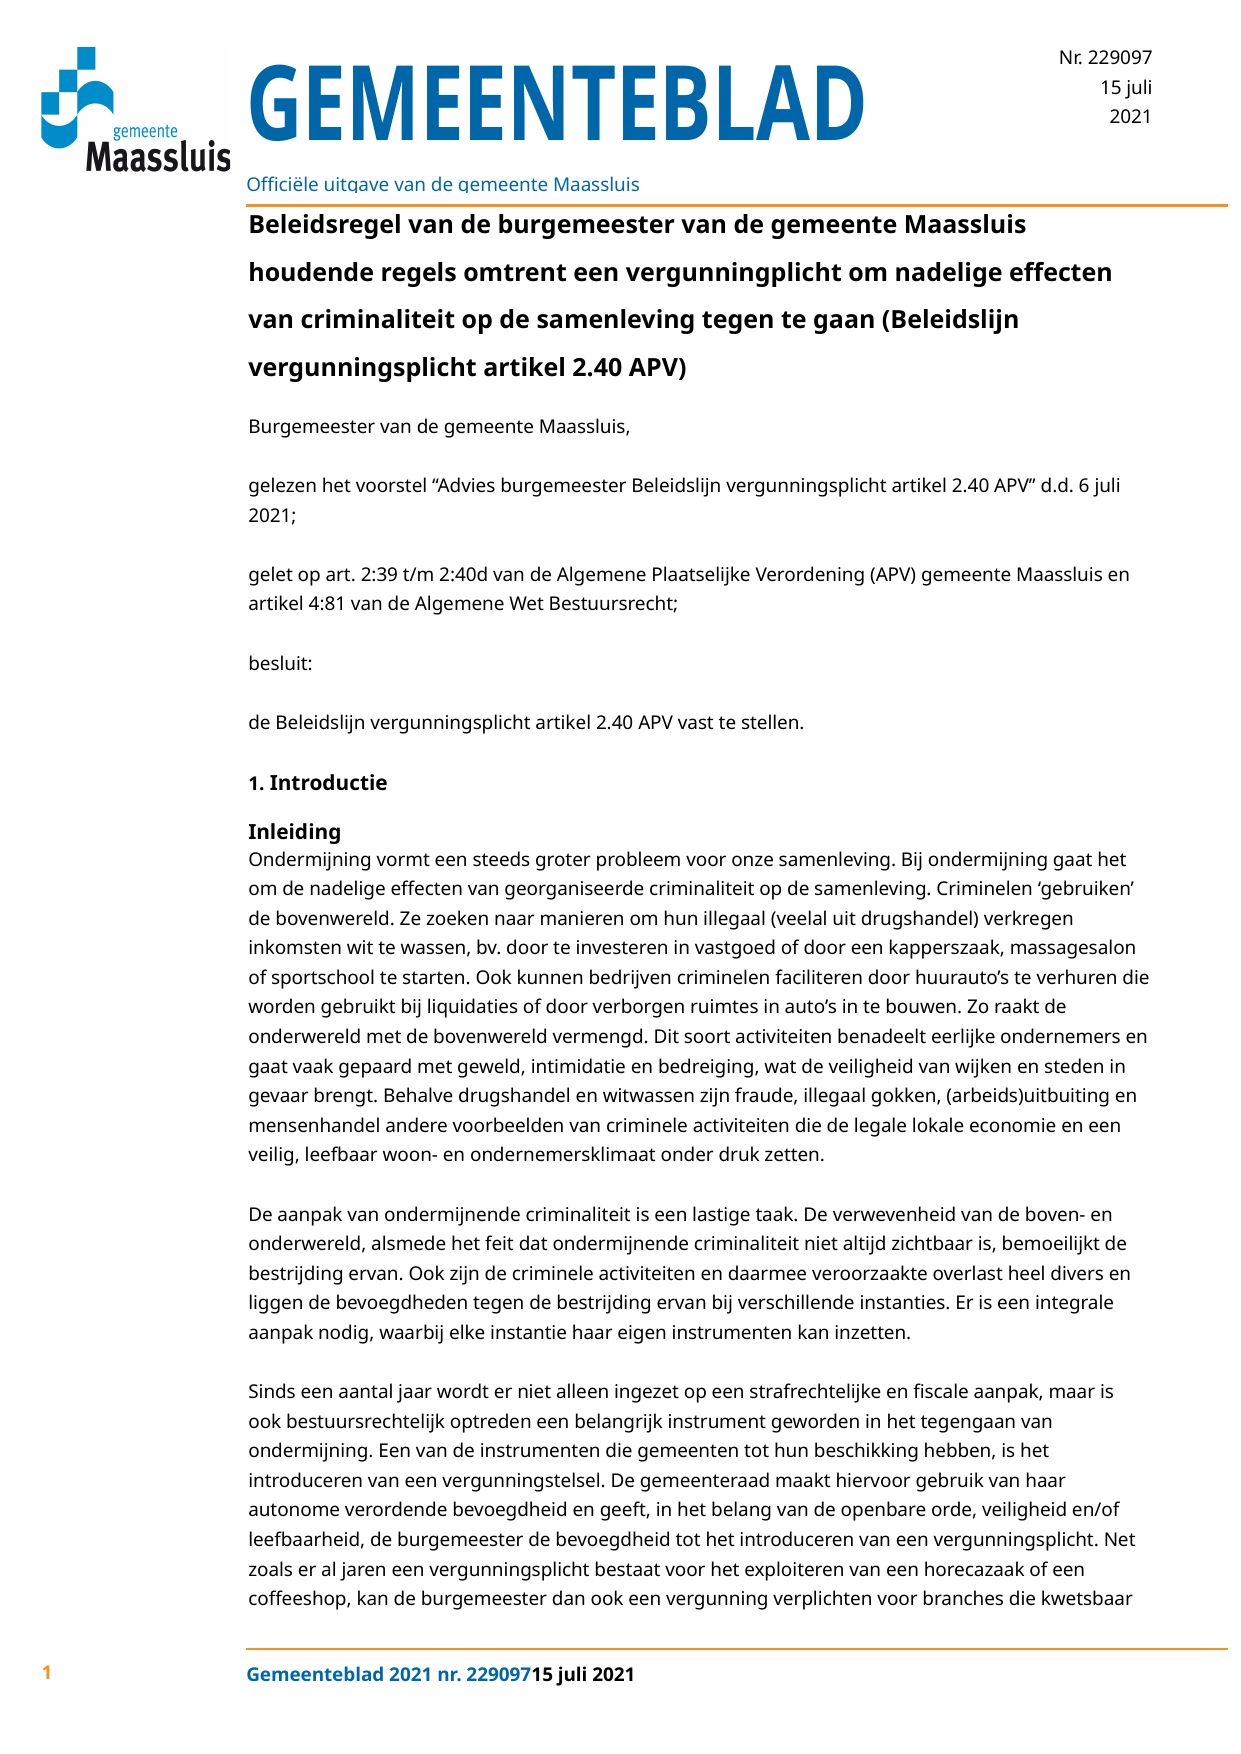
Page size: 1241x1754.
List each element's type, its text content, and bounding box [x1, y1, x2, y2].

text besluit: [248, 650, 1152, 676]
text Burgemeester van de gemeente Maassluis, [248, 413, 1152, 439]
text gelezen het voorstel “Advies burgemeester Beleidslijn vergunningsplicht artikel 2.40 APV” d.d. 6 juli 2021; [248, 472, 1152, 528]
text Beleidsregel van de burgemeester van de gemeente Maassluis houdende regels omtrent een vergunningplicht om nadelige effecten van criminaliteit op de samenleving tegen te gaan (Beleidslijn vergunningsplicht artikel 2.40 APV) [248, 207, 1152, 384]
text de Beleidslijn vergunningsplicht artikel 2.40 APV vast te stellen. [248, 709, 1152, 735]
text Inleiding [248, 817, 1152, 846]
text 1. Introductie [248, 768, 1152, 797]
text Ondermijning vormt een steeds groter probleem voor onze samenleving. Bij ondermijning gaat het om de nadelige effecten van georganiseerde criminaliteit op de samenleving. Criminelen ‘gebruiken’ de bovenwereld. Ze zoeken naar manieren om hun illegaal (veelal uit drugshandel) verkregen inkomsten wit te wassen, bv. door te investeren in vastgoed of door een kapperszaak, massagesalon of sportschool te starten. Ook kunnen bedrijven criminelen faciliteren door huurauto’s te verhuren die worden gebruikt bij liquidaties of door verborgen ruimtes in auto’s in te bouwen. Zo raakt de onderwereld met de bovenwereld vermengd. Dit soort activiteiten benadeelt eerlijke ondernemers en gaat vaak gepaard met geweld, intimidatie en bedreiging, wat de veiligheid van wijken en steden in gevaar brengt. Behalve drugshandel en witwassen zijn fraude, illegaal gokken, (arbeids)uitbuiting en mensenhandel andere voorbeelden van criminele activiteiten die de legale lokale economie en een veilig, leefbaar woon- en ondernemersklimaat onder druk zetten. [248, 846, 1152, 1167]
text Sinds een aantal jaar wordt er niet alleen ingezet op een strafrechtelijke en fiscale aanpak, maar is ook bestuursrechtelijk optreden een belangrijk instrument geworden in het tegengaan van ondermijning. Een van de instrumenten die gemeenten tot hun beschikking hebben, is het introduceren van een vergunningstelsel. De gemeenteraad maakt hiervoor gebruik van haar autonome verordende bevoegdheid en geeft, in het belang van de openbare orde, veiligheid en/of leefbaarheid, de burgemeester de bevoegdheid tot het introduceren van een vergunningsplicht. Net zoals er al jaren een vergunningsplicht bestaat voor het exploiteren van een horecazaak of een coffeeshop, kan de burgemeester dan ook een vergunning verplichten voor branches die kwetsbaar [248, 1378, 1152, 1611]
text De aanpak van ondermijnende criminaliteit is een lastige taak. De verwevenheid van de boven- en onderwereld, alsmede het feit dat ondermijnende criminaliteit niet altijd zichtbaar is, bemoeilijkt de bestrijding ervan. Ook zijn de criminele activiteiten en daarmee veroorzaakte overlast heel divers en liggen de bevoegdheden tegen de bestrijding ervan bij verschillende instanties. Er is een integrale aanpak nodig, waarbij elke instantie haar eigen instrumenten kan inzetten. [248, 1201, 1152, 1345]
picture [41, 47, 77, 92]
text gelet op art. 2:39 t/m 2:40d van de Algemene Plaatselijke Verordening (APV) gemeente Maassluis en artikel 4:81 van de Algemene Wet Bestuursrecht; [248, 561, 1152, 616]
picture [41, 47, 231, 172]
